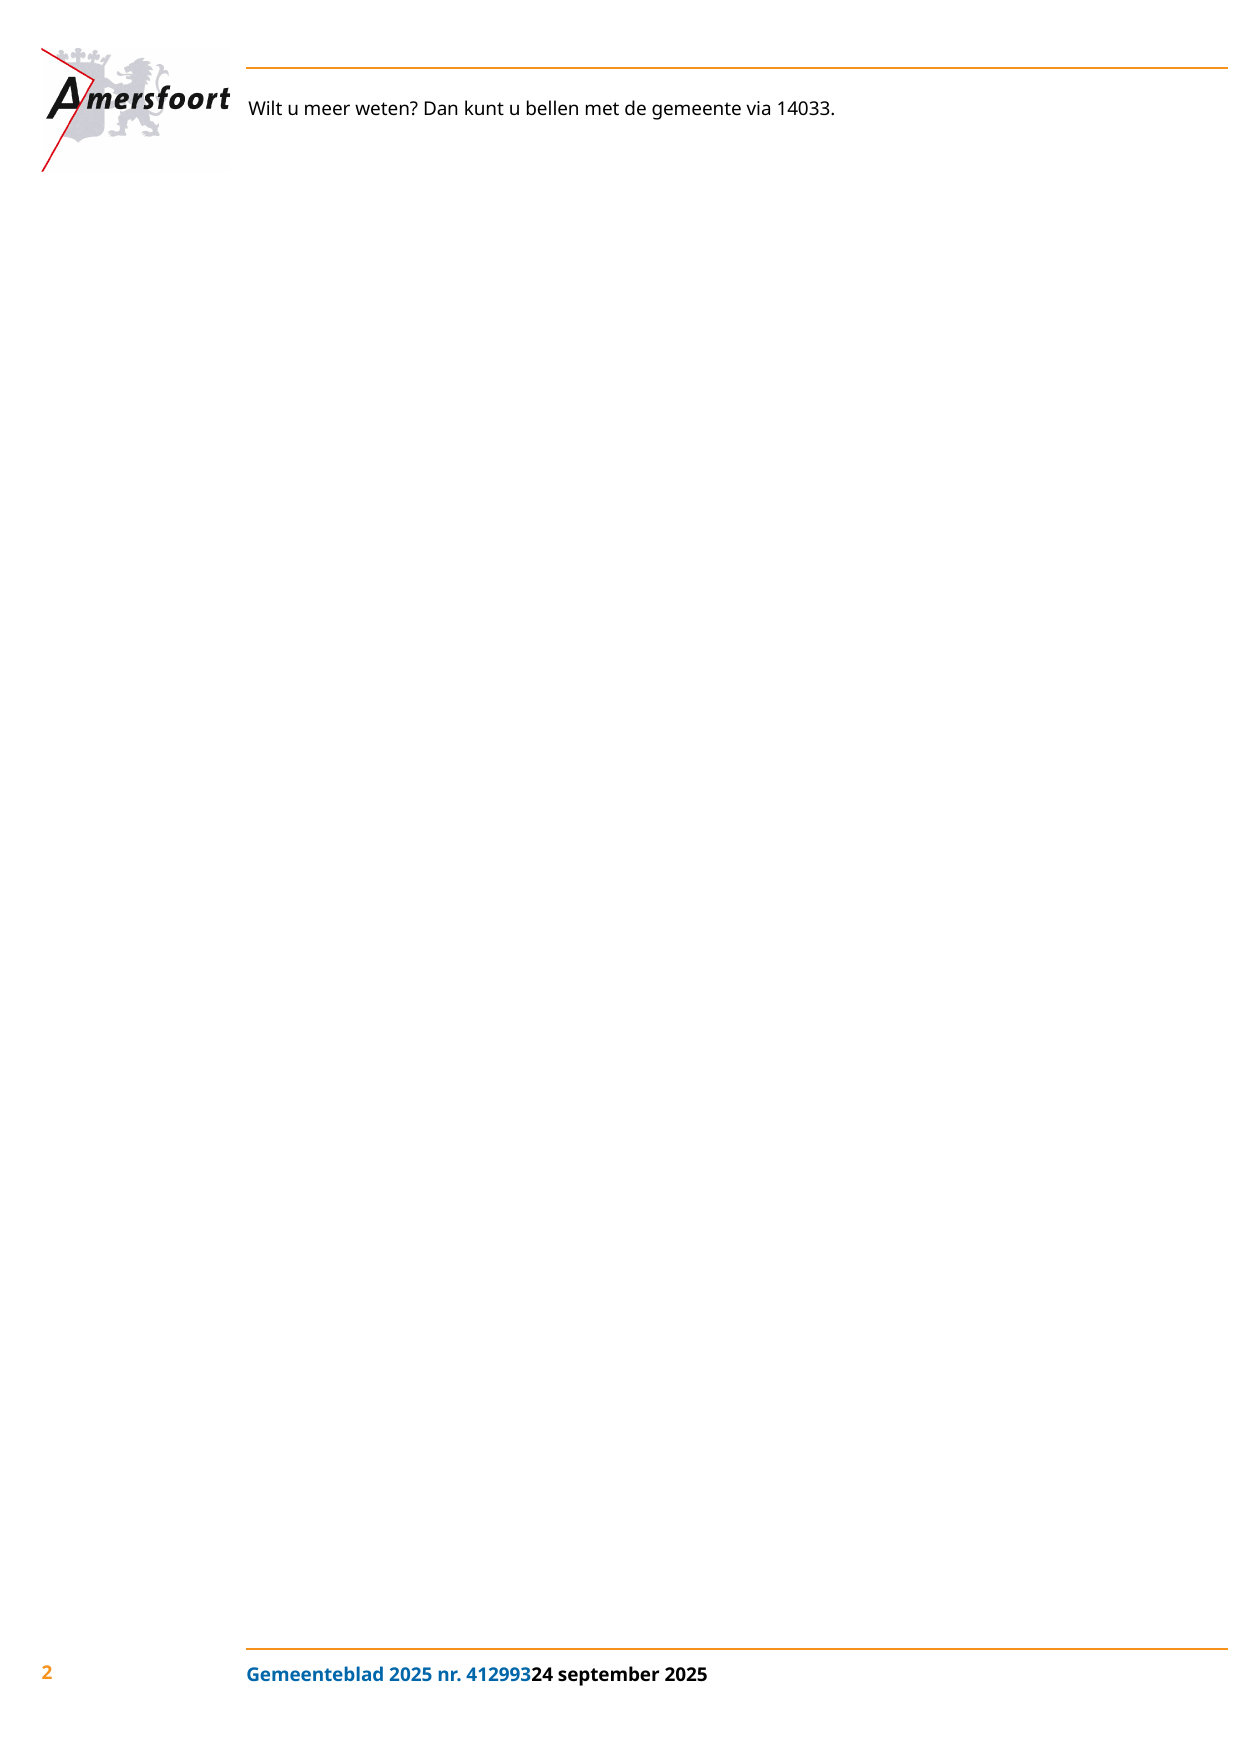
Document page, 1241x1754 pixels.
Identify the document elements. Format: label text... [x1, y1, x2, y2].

picture [41, 47, 231, 172]
text Wilt u meer weten? Dan kunt u bellen met de gemeente via 14033. [248, 95, 1152, 121]
